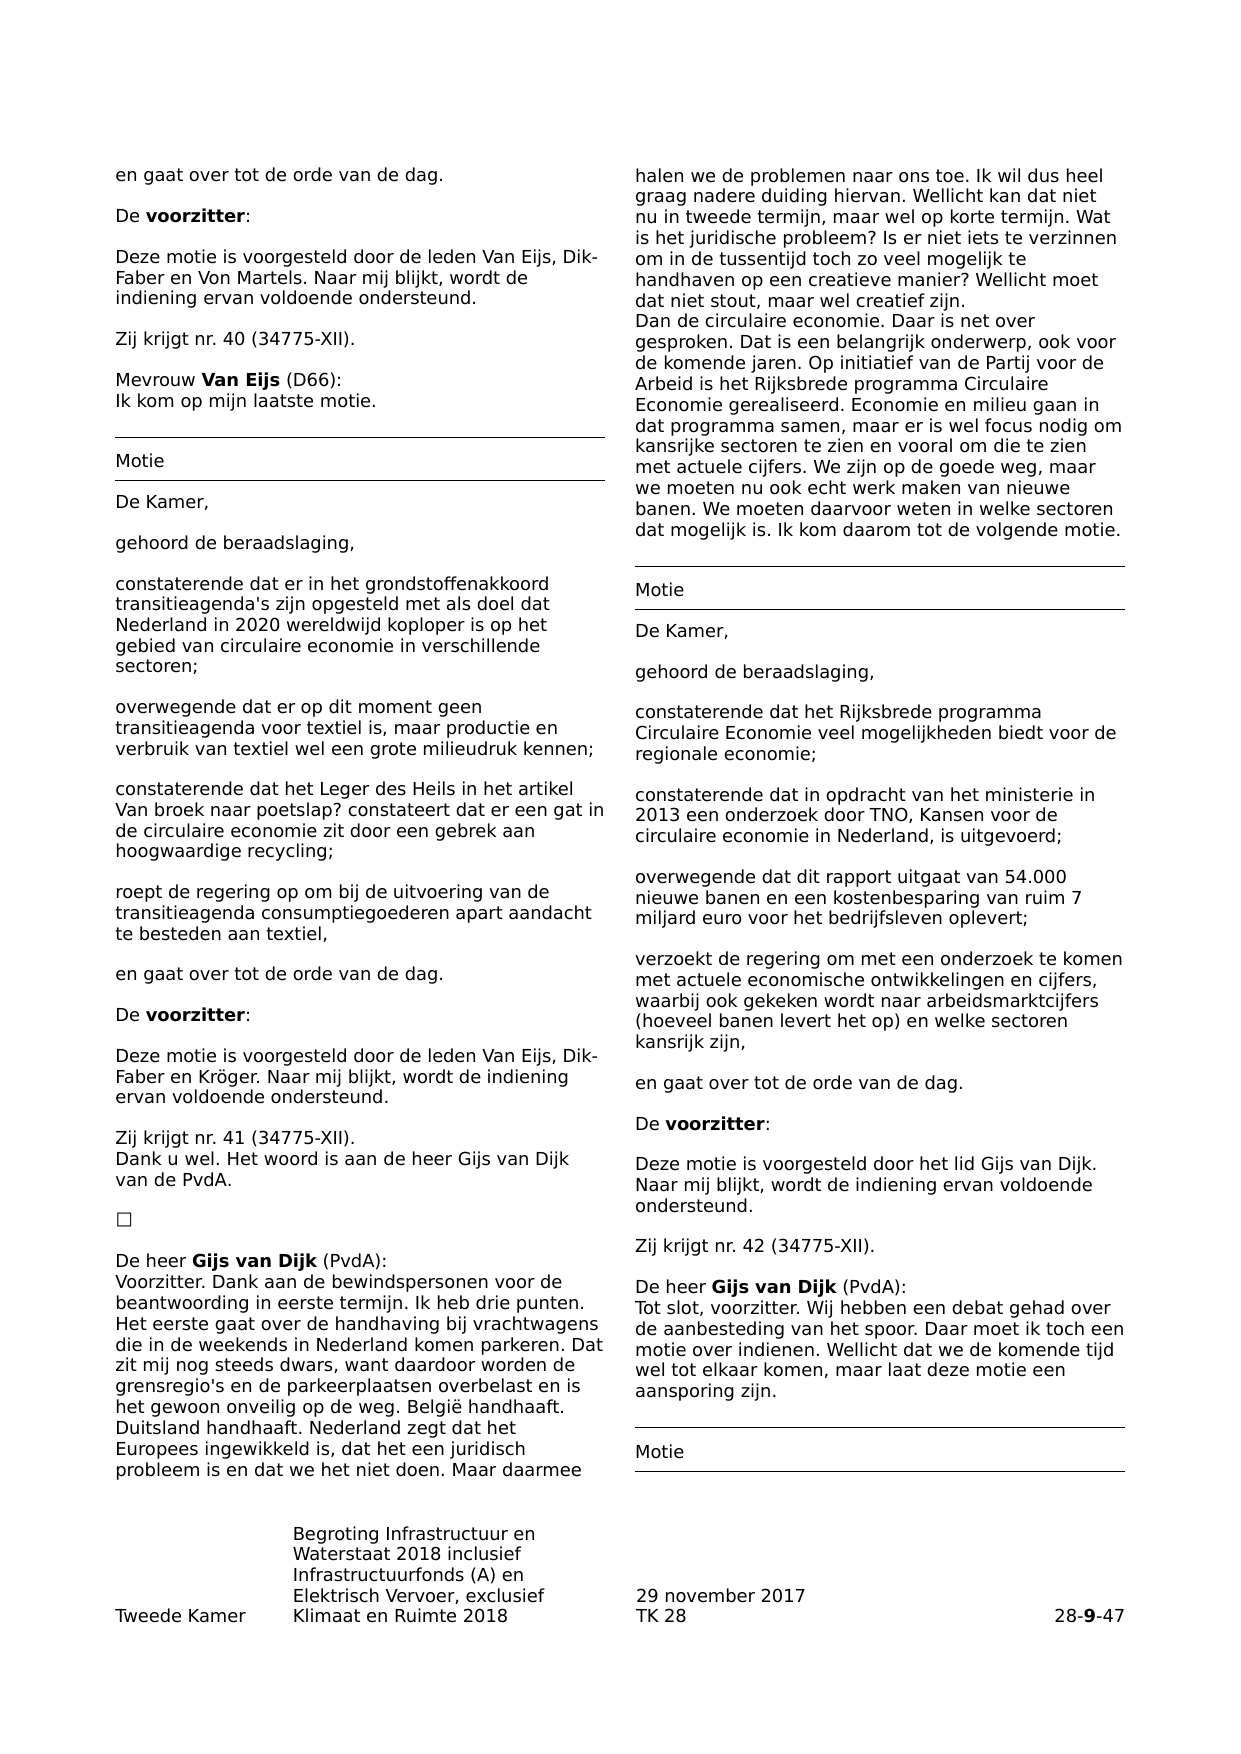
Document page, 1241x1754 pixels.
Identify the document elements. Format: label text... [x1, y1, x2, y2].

text gehoord de beraadslaging, [635, 662, 1125, 682]
text en gaat over tot de orde van de dag. [635, 1073, 1125, 1093]
text Motie [115, 451, 605, 472]
text verzoekt de regering om met een onderzoek te komen met actuele economische ontwikkelingen en cijfers, waarbij ook gekeken wordt naar arbeidsmarktcijfers (hoeveel banen levert het op) en welke sectoren kansrijk zijn, [635, 949, 1125, 1053]
text constaterende dat er in het grondstoffenakkoord transitieagenda's zijn opgesteld met als doel dat Nederland in 2020 wereldwijd koploper is op het gebied van circulaire economie in verschillende sectoren; [115, 573, 605, 677]
text Dank u wel. Het woord is aan de heer Gijs van Dijk van de PvdA. [115, 1149, 605, 1190]
text gehoord de beraadslaging, [115, 533, 605, 553]
text constaterende dat het Leger des Heils in het artikel Van broek naar poetslap? constateert dat er een gat in de circulaire economie zit door een gebrek aan hoogwaardige recycling; [115, 779, 605, 862]
text De heer Gijs van Dijk (PvdA): [115, 1251, 605, 1272]
text Voorzitter. Dank aan de bewindspersonen voor de beantwoording in eerste termijn. Ik heb drie punten. Het eerste gaat over de handhaving bij vrachtwagens die in de weekends in Nederland komen parkeren. Dat zit mij nog steeds dwars, want daardoor worden de grensregio's en de parkeerplaatsen overbelast en is het gewoon onveilig op de weg. België handhaaft. Duitsland handhaaft. Nederland zegt dat het Europees ingewikkeld is, dat het een juridisch probleem is en dat we het niet doen. Maar daarmee [115, 1272, 605, 1480]
text Zij krijgt nr. 40 (34775-XII). [115, 329, 605, 350]
text Zij krijgt nr. 41 (34775-XII). [115, 1128, 605, 1149]
text Zij krijgt nr. 42 (34775-XII). [635, 1236, 1125, 1257]
text constaterende dat in opdracht van het ministerie in 2013 een onderzoek door TNO, Kansen voor de circulaire economie in Nederland, is uitgevoerd; [635, 784, 1125, 847]
text ⬜ [115, 1210, 605, 1231]
text Deze motie is voorgesteld door het lid Gijs van Dijk. Naar mij blijkt, wordt de indiening ervan voldoende ondersteund. [635, 1154, 1125, 1216]
text constaterende dat het Rijksbrede programma Circulaire Economie veel mogelijkheden biedt voor de regionale economie; [635, 702, 1125, 764]
text Ik kom op mijn laatste motie. [115, 390, 605, 411]
text De heer Gijs van Dijk (PvdA): [635, 1277, 1125, 1298]
text roept de regering op om bij de uitvoering van de transitieagenda consumptiegoederen apart aandacht te besteden aan textiel, [115, 882, 605, 944]
text De voorzitter: [115, 206, 605, 227]
text en gaat over tot de orde van de dag. [115, 165, 605, 186]
text De voorzitter: [115, 1005, 605, 1026]
text Deze motie is voorgesteld door de leden Van Eijs, Dik-Faber en Kröger. Naar mij blijkt, wordt de indiening ervan voldoende ondersteund. [115, 1046, 605, 1108]
text Dan de circulaire economie. Daar is net over gesproken. Dat is een belangrijk onderwerp, ook voor de komende jaren. Op initiatief van de Partij voor de Arbeid is het Rijksbrede programma Circulaire Economie gerealiseerd. Economie en milieu gaan in dat programma samen, maar er is wel focus nodig om kansrijke sectoren te zien en vooral om die te zien met actuele cijfers. We zijn op de goede weg, maar we moeten nu ook echt werk maken van nieuwe banen. We moeten daarvoor weten in welke sectoren dat mogelijk is. Ik kom daarom tot de volgende motie. [635, 311, 1125, 540]
text Mevrouw Van Eijs (D66): [115, 370, 605, 390]
text Motie [635, 1442, 1125, 1462]
text De Kamer, [635, 621, 1125, 642]
text Deze motie is voorgesteld door de leden Van Eijs, Dik-Faber en Von Martels. Naar mij blijkt, wordt de indiening ervan voldoende ondersteund. [115, 247, 605, 309]
text De voorzitter: [635, 1113, 1125, 1134]
text en gaat over tot de orde van de dag. [115, 964, 605, 985]
text Tot slot, voorzitter. Wij hebben een debat gehad over de aanbesteding van het spoor. Daar moet ik toch een motie over indienen. Wellicht dat we de komende tijd wel tot elkaar komen, maar laat deze motie een aansporing zijn. [635, 1298, 1125, 1402]
text overwegende dat dit rapport uitgaat van 54.000 nieuwe banen en een kostenbesparing van ruim 7 miljard euro voor het bedrijfsleven oplevert; [635, 867, 1125, 929]
text De Kamer, [115, 492, 605, 513]
text halen we de problemen naar ons toe. Ik wil dus heel graag nadere duiding hiervan. Wellicht kan dat niet nu in tweede termijn, maar wel op korte termijn. Wat is het juridische probleem? Is er niet iets te verzinnen om in de tussentijd toch zo veel mogelijk te handhaven op een creatieve manier? Wellicht moet dat niet stout, maar wel creatief zijn. [635, 165, 1125, 311]
text overwegende dat er op dit moment geen transitieagenda voor textiel is, maar productie en verbruik van textiel wel een grote milieudruk kennen; [115, 697, 605, 759]
text Motie [635, 580, 1125, 601]
